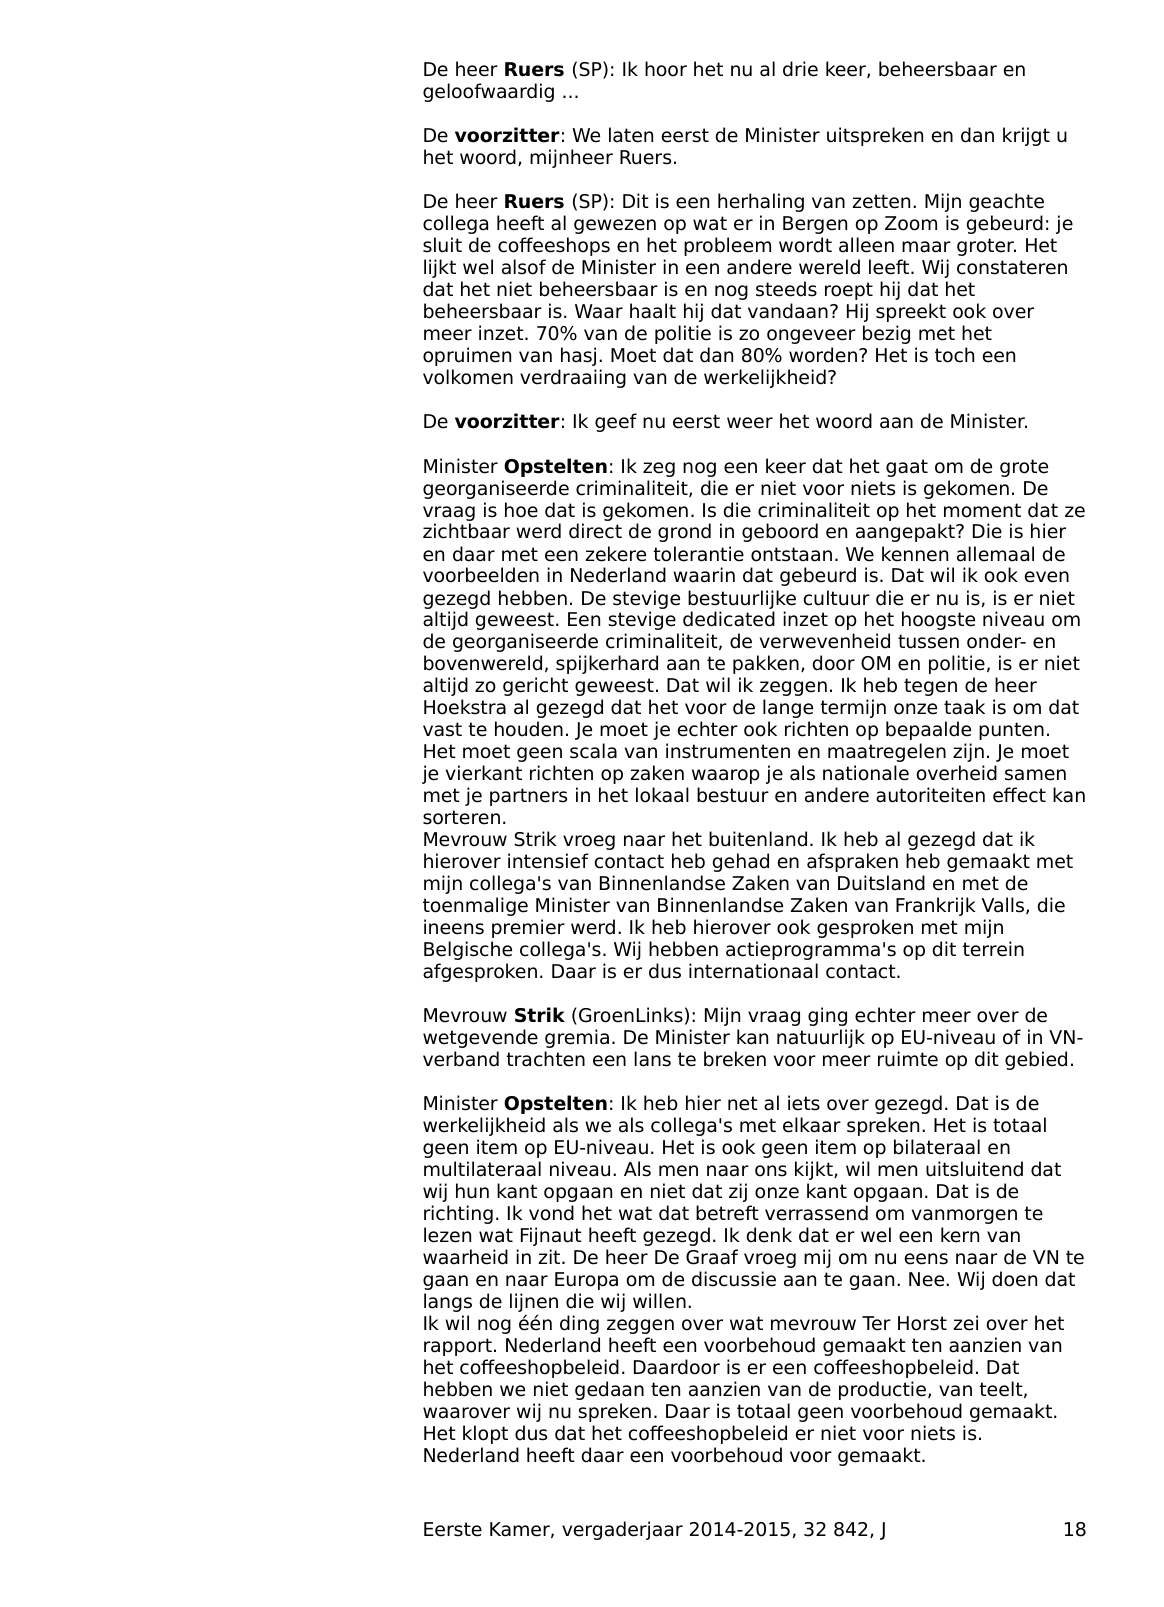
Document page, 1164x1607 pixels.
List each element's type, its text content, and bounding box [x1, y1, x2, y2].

text Minister Opstelten: Ik heb hier net al iets over gezegd. Dat is de werkelijkheid als we als collega's met elkaar spreken. Het is totaal geen item op EU-niveau. Het is ook geen item op bilateraal en multilateraal niveau. Als men naar ons kijkt, wil men uitsluitend dat wij hun kant opgaan en niet dat zij onze kant opgaan. Dat is de richting. Ik vond het wat dat betreft verrassend om vanmorgen te lezen wat Fijnaut heeft gezegd. Ik denk dat er wel een kern van waarheid in zit. De heer De Graaf vroeg mij om nu eens naar de VN te gaan en naar Europa om de discussie aan te gaan. Nee. Wij doen dat langs de lijnen die wij willen. [422, 1093, 1087, 1313]
text De voorzitter: Ik geef nu eerst weer het woord aan de Minister. [422, 411, 1087, 433]
text Ik wil nog één ding zeggen over wat mevrouw Ter Horst zei over het rapport. Nederland heeft een voorbehoud gemaakt ten aanzien van het coffeeshopbeleid. Daardoor is er een coffeeshopbeleid. Dat hebben we niet gedaan ten aanzien van de productie, van teelt, waarover wij nu spreken. Daar is totaal geen voorbehoud gemaakt. Het klopt dus dat het coffeeshopbeleid er niet voor niets is. Nederland heeft daar een voorbehoud voor gemaakt. [422, 1313, 1087, 1467]
text Mevrouw Strik (GroenLinks): Mijn vraag ging echter meer over de wetgevende gremia. De Minister kan natuurlijk op EU-niveau of in VN-verband trachten een lans te breken voor meer ruimte op dit gebied. [422, 1005, 1087, 1071]
text Mevrouw Strik vroeg naar het buitenland. Ik heb al gezegd dat ik hierover intensief contact heb gehad en afspraken heb gemaakt met mijn collega's van Binnenlandse Zaken van Duitsland en met de toenmalige Minister van Binnenlandse Zaken van Frankrijk Valls, die ineens premier werd. Ik heb hierover ook gesproken met mijn Belgische collega's. Wij hebben actieprogramma's op dit terrein afgesproken. Daar is er dus internationaal contact. [422, 829, 1087, 983]
text De voorzitter: We laten eerst de Minister uitspreken en dan krijgt u het woord, mijnheer Ruers. [422, 125, 1087, 169]
text De heer Ruers (SP): Ik hoor het nu al drie keer, beheersbaar en geloofwaardig ... [422, 59, 1087, 103]
text De heer Ruers (SP): Dit is een herhaling van zetten. Mijn geachte collega heeft al gewezen op wat er in Bergen op Zoom is gebeurd: je sluit de coffeeshops en het probleem wordt alleen maar groter. Het lijkt wel alsof de Minister in een andere wereld leeft. Wij constateren dat het niet beheersbaar is en nog steeds roept hij dat het beheersbaar is. Waar haalt hij dat vandaan? Hij spreekt ook over meer inzet. 70% van de politie is zo ongeveer bezig met het opruimen van hasj. Moet dat dan 80% worden? Het is toch een volkomen verdraaiing van de werkelijkheid? [422, 191, 1087, 389]
text Minister Opstelten: Ik zeg nog een keer dat het gaat om de grote georganiseerde criminaliteit, die er niet voor niets is gekomen. De vraag is hoe dat is gekomen. Is die criminaliteit op het moment dat ze zichtbaar werd direct de grond in geboord en aangepakt? Die is hier en daar met een zekere tolerantie ontstaan. We kennen allemaal de voorbeelden in Nederland waarin dat gebeurd is. Dat wil ik ook even gezegd hebben. De stevige bestuurlijke cultuur die er nu is, is er niet altijd geweest. Een stevige dedicated inzet op het hoogste niveau om de georganiseerde criminaliteit, de verwevenheid tussen onder- en bovenwereld, spijkerhard aan te pakken, door OM en politie, is er niet altijd zo gericht geweest. Dat wil ik zeggen. Ik heb tegen de heer Hoekstra al gezegd dat het voor de lange termijn onze taak is om dat vast te houden. Je moet je echter ook richten op bepaalde punten. Het moet geen scala van instrumenten en maatregelen zijn. Je moet je vierkant richten op zaken waarop je als nationale overheid samen met je partners in het lokaal bestuur en andere autoriteiten effect kan sorteren. [422, 456, 1087, 829]
